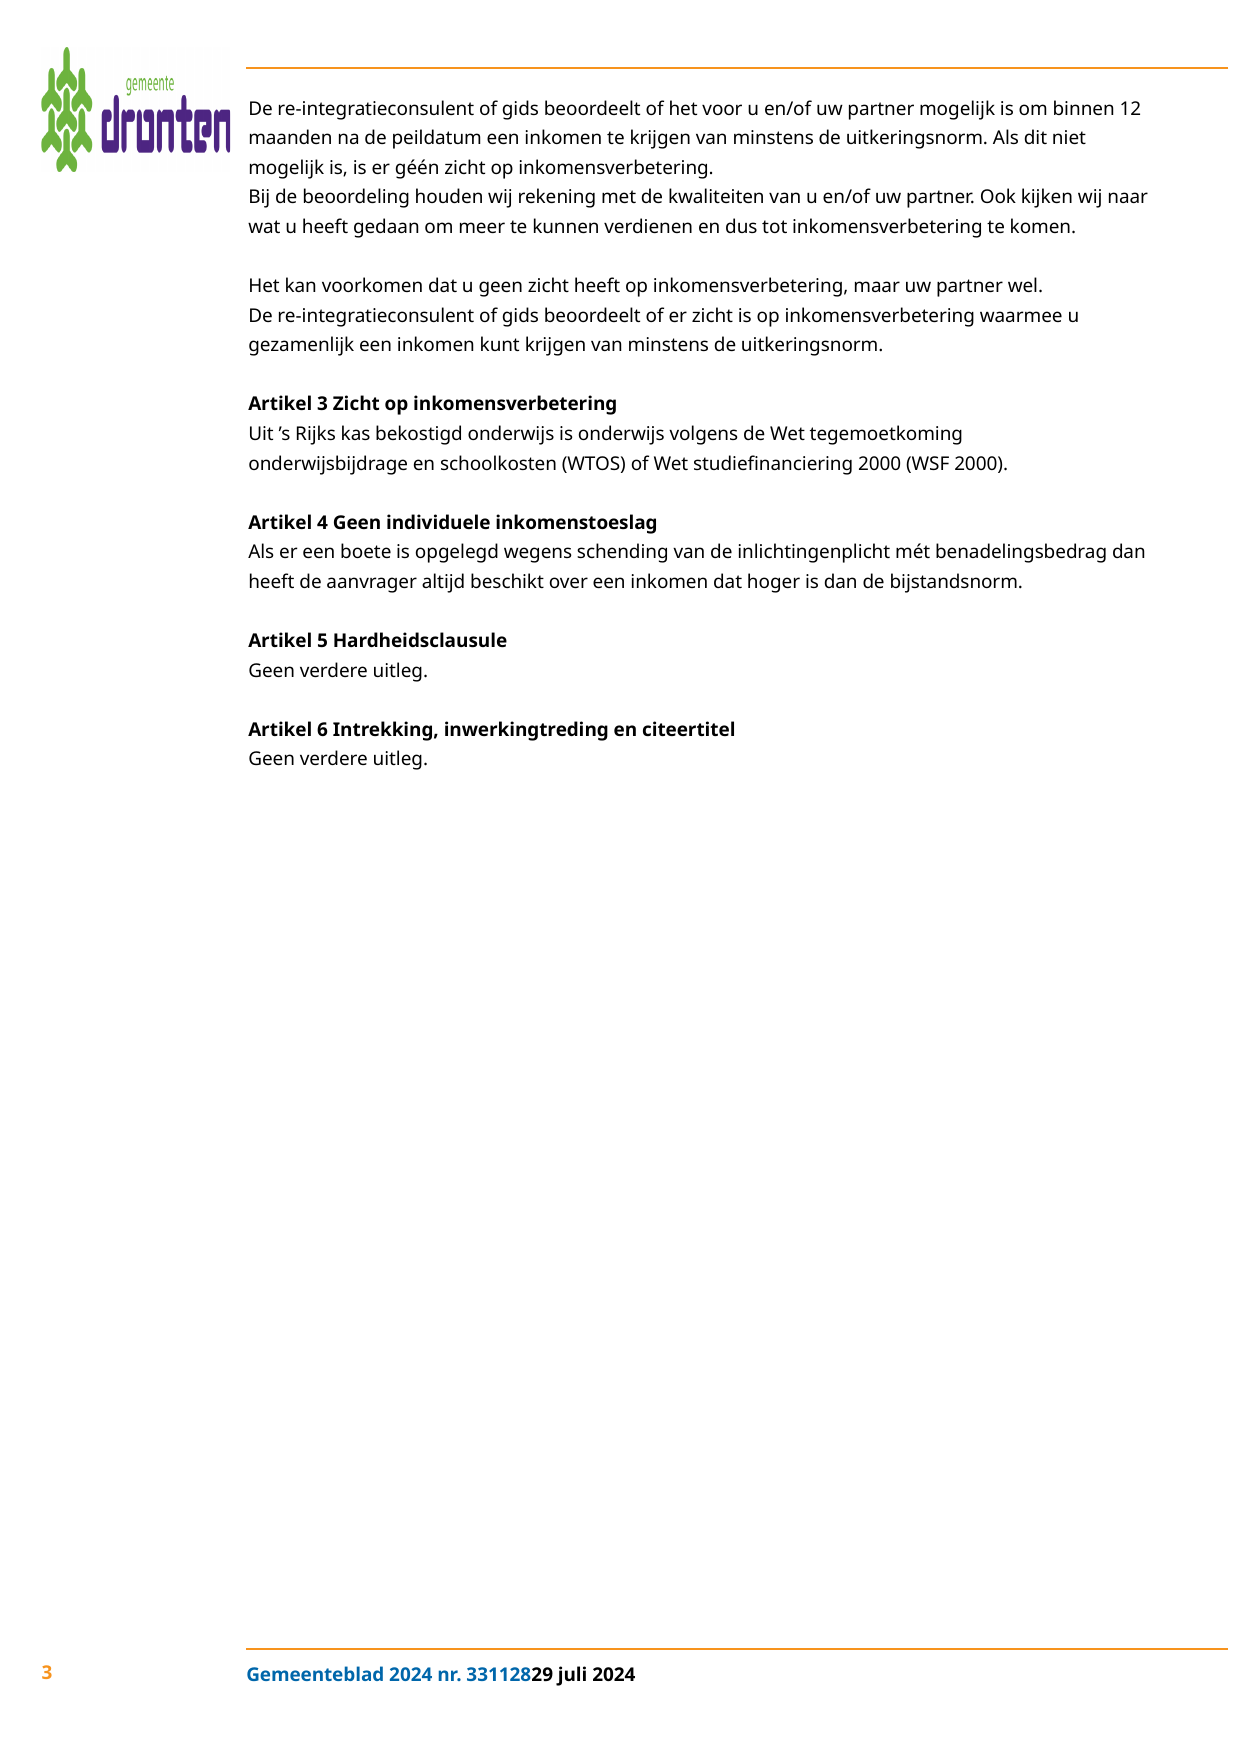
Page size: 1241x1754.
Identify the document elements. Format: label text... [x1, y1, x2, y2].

text Uit ’s Rijks kas bekostigd onderwijs is onderwijs volgens de Wet tegemoetkoming [248, 420, 1152, 446]
text De re-integratieconsulent of gids beoordeelt of het voor u en/of uw partner mogelijk is om binnen 12 maanden na de peildatum een inkomen te krijgen van minstens de uitkeringsnorm. Als dit niet mogelijk is, is er géén zicht op inkomensverbetering. [248, 95, 1152, 180]
text De re-integratieconsulent of gids beoordeelt of er zicht is op inkomensverbetering waarmee u gezamenlijk een inkomen kunt krijgen van minstens de uitkeringsnorm. [248, 302, 1152, 357]
text Bij de beoordeling houden wij rekening met de kwaliteiten van u en/of uw partner. Ook kijken wij naar wat u heeft gedaan om meer te kunnen verdienen en dus tot inkomensverbetering te komen. [248, 183, 1152, 239]
picture [41, 47, 231, 172]
text onderwijsbijdrage en schoolkosten (WTOS) of Wet studiefinanciering 2000 (WSF 2000). [248, 450, 1152, 476]
text Artikel 3 Zicht op inkomensverbetering [248, 391, 1152, 416]
text Geen verdere uitleg. [248, 746, 1152, 771]
text Geen verdere uitleg. [248, 657, 1152, 683]
text Artikel 6 Intrekking, inwerkingtreding en citeertitel [248, 716, 1152, 742]
text Het kan voorkomen dat u geen zicht heeft op inkomensverbetering, maar uw partner wel. [248, 272, 1152, 298]
text Artikel 5 Hardheidsclausule [248, 627, 1152, 653]
text Als er een boete is opgelegd wegens schending van de inlichtingenplicht mét benadelingsbedrag dan heeft de aanvrager altijd beschikt over een inkomen dat hoger is dan de bijstandsnorm. [248, 538, 1152, 594]
text Artikel 4 Geen individuele inkomenstoeslag [248, 509, 1152, 535]
